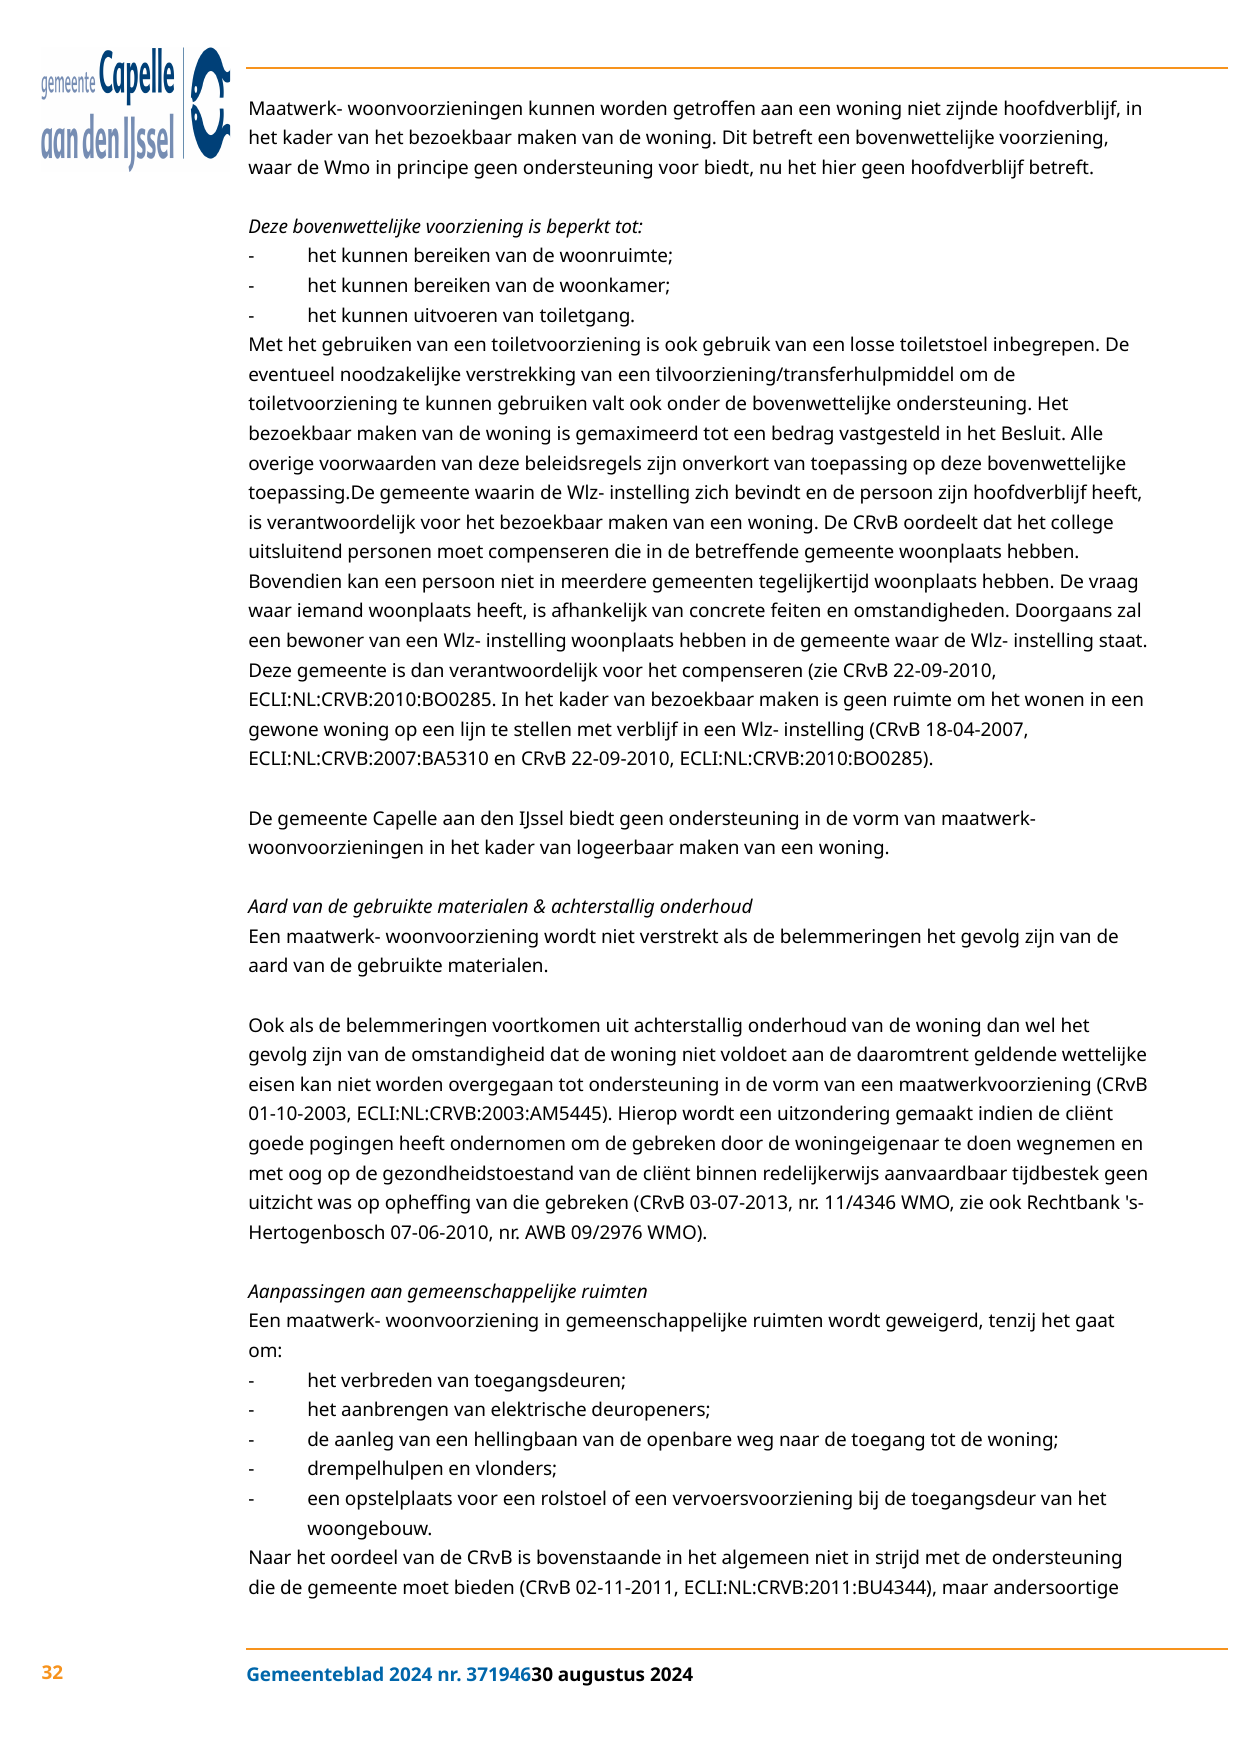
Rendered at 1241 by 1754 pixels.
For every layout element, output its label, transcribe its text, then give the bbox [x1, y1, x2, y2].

text Ook als de belemmeringen voortkomen uit achterstallig onderhoud van de woning dan wel het gevolg zijn van de omstandigheid dat de woning niet voldoet aan de daaromtrent geldende wettelijke eisen kan niet worden overgegaan tot ondersteuning in de vorm van een maatwerkvoorziening (CRvB 01-10-2003, ECLI:NL:CRVB:2003:AM5445). Hierop wordt een uitzondering gemaakt indien de cliënt goede pogingen heeft ondernomen om de gebreken door de woningeigenaar te doen wegnemen en met oog op de gezondheidstoestand van de cliënt binnen redelijkerwijs aanvaardbaar tijdbestek geen uitzicht was op opheffing van die gebreken (CRvB 03-07-2013, nr. 11/4346 WMO, zie ook Rechtbank 's-Hertogenbosch 07-06-2010, nr. AWB 09/2976 WMO). [248, 1012, 1152, 1245]
text Naar het oordeel van de CRvB is bovenstaande in het algemeen niet in strijd met de ondersteuning die de gemeente moet bieden (CRvB 02-11-2011, ECLI:NL:CRVB:2011:BU4344), maar andersoortige [248, 1544, 1152, 1600]
list het kunnen bereiken van de woonruimte; [248, 243, 1152, 268]
text Een maatwerk- woonvoorziening in gemeenschappelijke ruimten wordt geweigerd, tenzij het gaat om: [248, 1308, 1152, 1363]
text Een maatwerk- woonvoorziening wordt niet verstrekt als de belemmeringen het gevolg zijn van de aard van de gebruikte materialen. [248, 923, 1152, 978]
list drempelhulpen en vlonders; [248, 1456, 1152, 1481]
text De gemeente Capelle aan den IJssel biedt geen ondersteuning in de vorm van maatwerk- woonvoorzieningen in het kader van logeerbaar maken van een woning. [248, 805, 1152, 860]
list het kunnen bereiken van de woonkamer; [248, 272, 1152, 298]
list de aanleg van een hellingbaan van de openbare weg naar de toegang tot de woning; [248, 1426, 1152, 1452]
list het kunnen uitvoeren van toiletgang. [248, 302, 1152, 328]
list het aanbrengen van elektrische deuropeners; [248, 1396, 1152, 1422]
picture [41, 47, 231, 172]
text Deze bovenwettelijke voorziening is beperkt tot: [248, 213, 1152, 239]
text Aard van de gebruikte materialen & achterstallig onderhoud [248, 893, 1152, 919]
text Aanpassingen aan gemeenschappelijke ruimten [248, 1278, 1152, 1304]
list het verbreden van toegangsdeuren; [248, 1367, 1152, 1393]
text Maatwerk- woonvoorzieningen kunnen worden getroffen aan een woning niet zijnde hoofdverblijf, in het kader van het bezoekbaar maken van de woning. Dit betreft een bovenwettelijke voorziening, waar de Wmo in principe geen ondersteuning voor biedt, nu het hier geen hoofdverblijf betreft. [248, 95, 1152, 180]
text Met het gebruiken van een toiletvoorziening is ook gebruik van een losse toiletstoel inbegrepen. De eventueel noodzakelijke verstrekking van een tilvoorziening/transferhulpmiddel om de toiletvoorziening te kunnen gebruiken valt ook onder de bovenwettelijke ondersteuning. Het bezoekbaar maken van de woning is gemaximeerd tot een bedrag vastgesteld in het Besluit. Alle overige voorwaarden van deze beleidsregels zijn onverkort van toepassing op deze bovenwettelijke toepassing.De gemeente waarin de Wlz- instelling zich bevindt en de persoon zijn hoofdverblijf heeft, is verantwoordelijk voor het bezoekbaar maken van een woning. De CRvB oordeelt dat het college uitsluitend personen moet compenseren die in de betreffende gemeente woonplaats hebben. Bovendien kan een persoon niet in meerdere gemeenten tegelijkertijd woonplaats hebben. De vraag waar iemand woonplaats heeft, is afhankelijk van concrete feiten en omstandigheden. Doorgaans zal een bewoner van een Wlz- instelling woonplaats hebben in de gemeente waar de Wlz- instelling staat. Deze gemeente is dan verantwoordelijk voor het compenseren (zie CRvB 22-09-2010, ECLI:NL:CRVB:2010:BO0285. In het kader van bezoekbaar maken is geen ruimte om het wonen in een gewone woning op een lijn te stellen met verblijf in een Wlz- instelling (CRvB 18-04-2007, ECLI:NL:CRVB:2007:BA5310 en CRvB 22-09-2010, ECLI:NL:CRVB:2010:BO0285). [248, 331, 1152, 771]
list een opstelplaats voor een rolstoel of een vervoersvoorziening bij de toegangsdeur van het woongebouw. [248, 1485, 1152, 1541]
